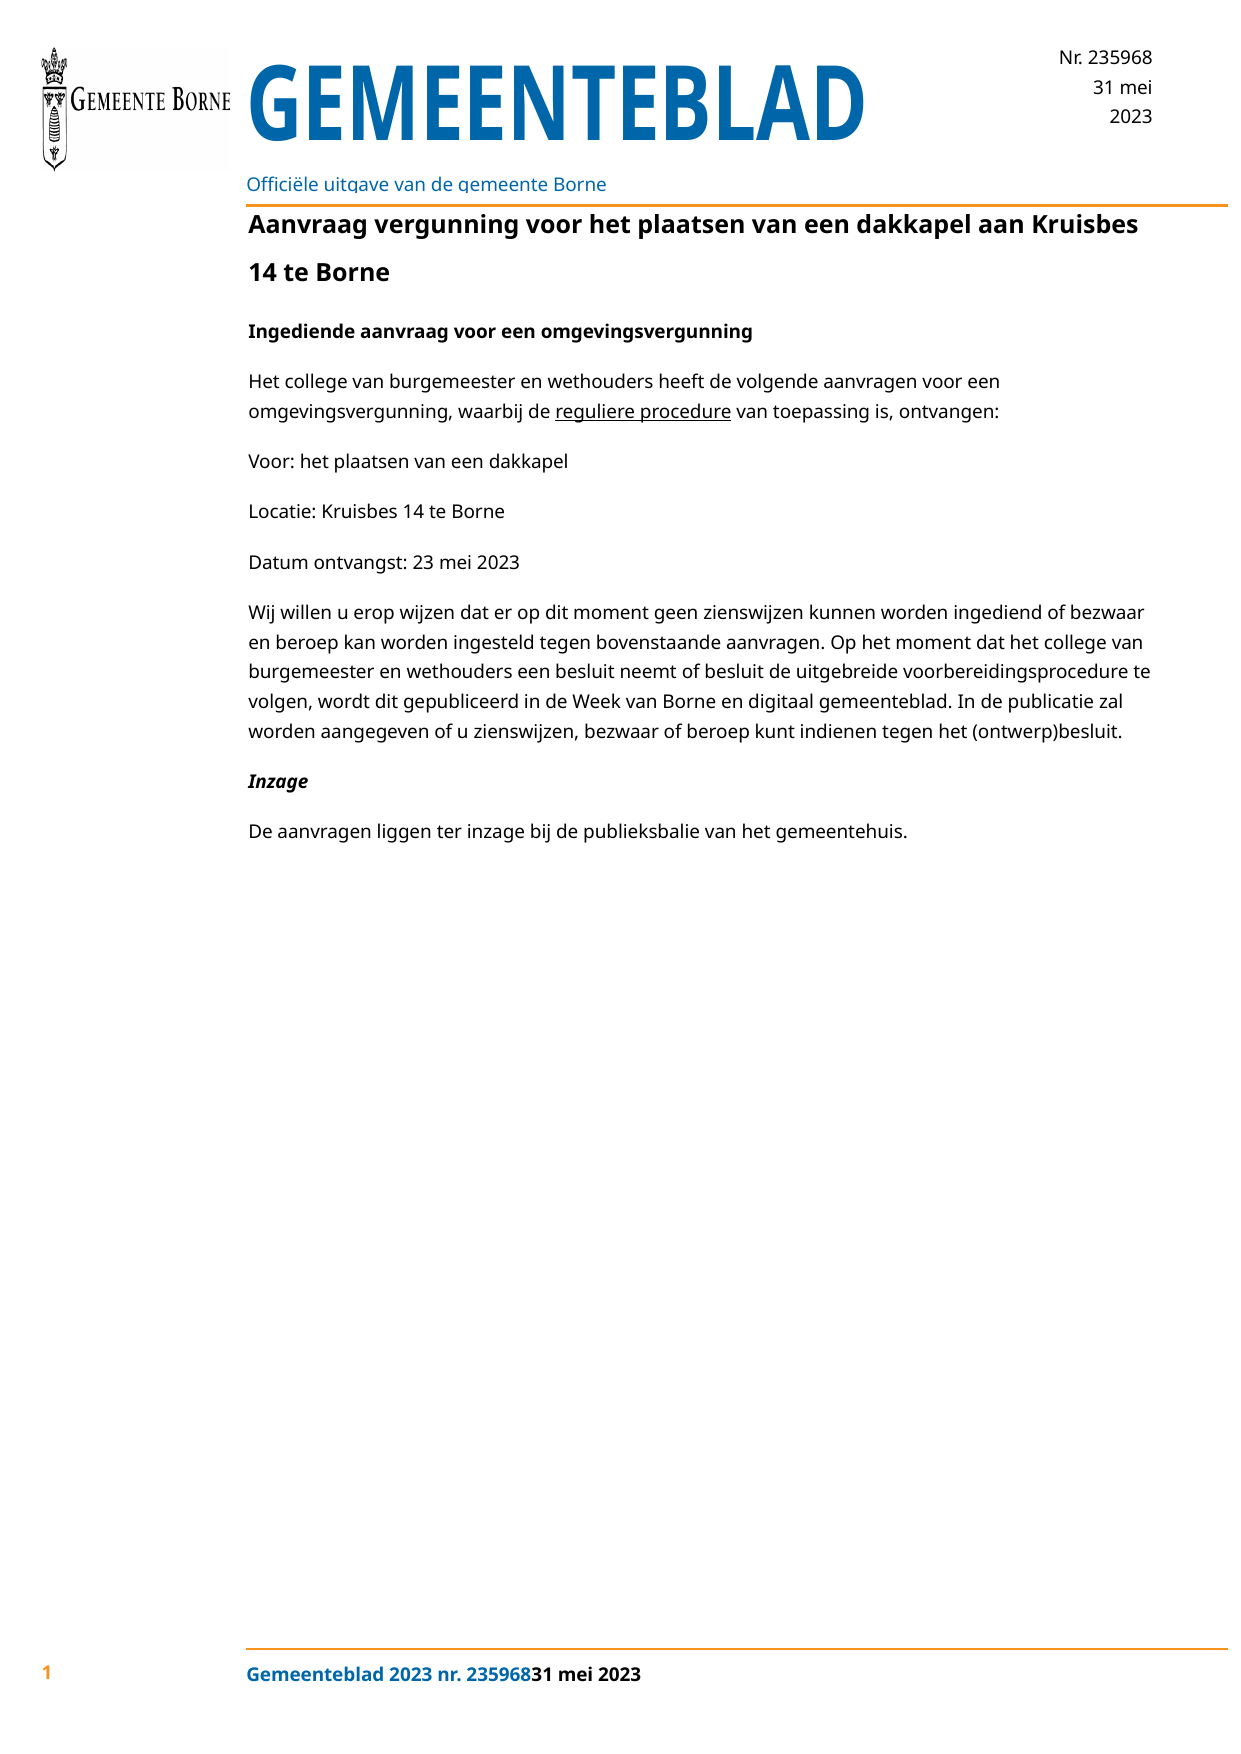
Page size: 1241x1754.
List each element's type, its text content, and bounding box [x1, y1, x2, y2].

text Locatie: Kruisbes 14 te Borne [248, 499, 1152, 524]
text Inzage [248, 768, 1152, 794]
text Voor: het plaatsen van een dakkapel [248, 448, 1152, 474]
text Wij willen u erop wijzen dat er op dit moment geen zienswijzen kunnen worden ingediend of bezwaar en beroep kan worden ingesteld tegen bovenstaande aanvragen. Op het moment dat het college van burgemeester en wethouders een besluit neemt of besluit de uitgebreide voorbereidingsprocedure te volgen, wordt dit gepubliceerd in de Week van Borne en digitaal gemeenteblad. In de publicatie zal worden aangegeven of u zienswijzen, bezwaar of beroep kunt indienen tegen het (ontwerp)besluit. [248, 599, 1152, 744]
text Aanvraag vergunning voor het plaatsen van een dakkapel aan Kruisbes 14 te Borne [248, 207, 1152, 288]
text Datum ontvangst: 23 mei 2023 [248, 549, 1152, 575]
text De aanvragen liggen ter inzage bij de publieksbalie van het gemeentehuis. [248, 819, 1152, 844]
picture [41, 47, 231, 172]
text Ingediende aanvraag voor een omgevingsvergunning [248, 318, 1152, 344]
text Het college van burgemeester en wethouders heeft de volgende aanvragen voor een omgevingsvergunning, waarbij de reguliere procedure van toepassing is, ontvangen: [248, 368, 1152, 424]
